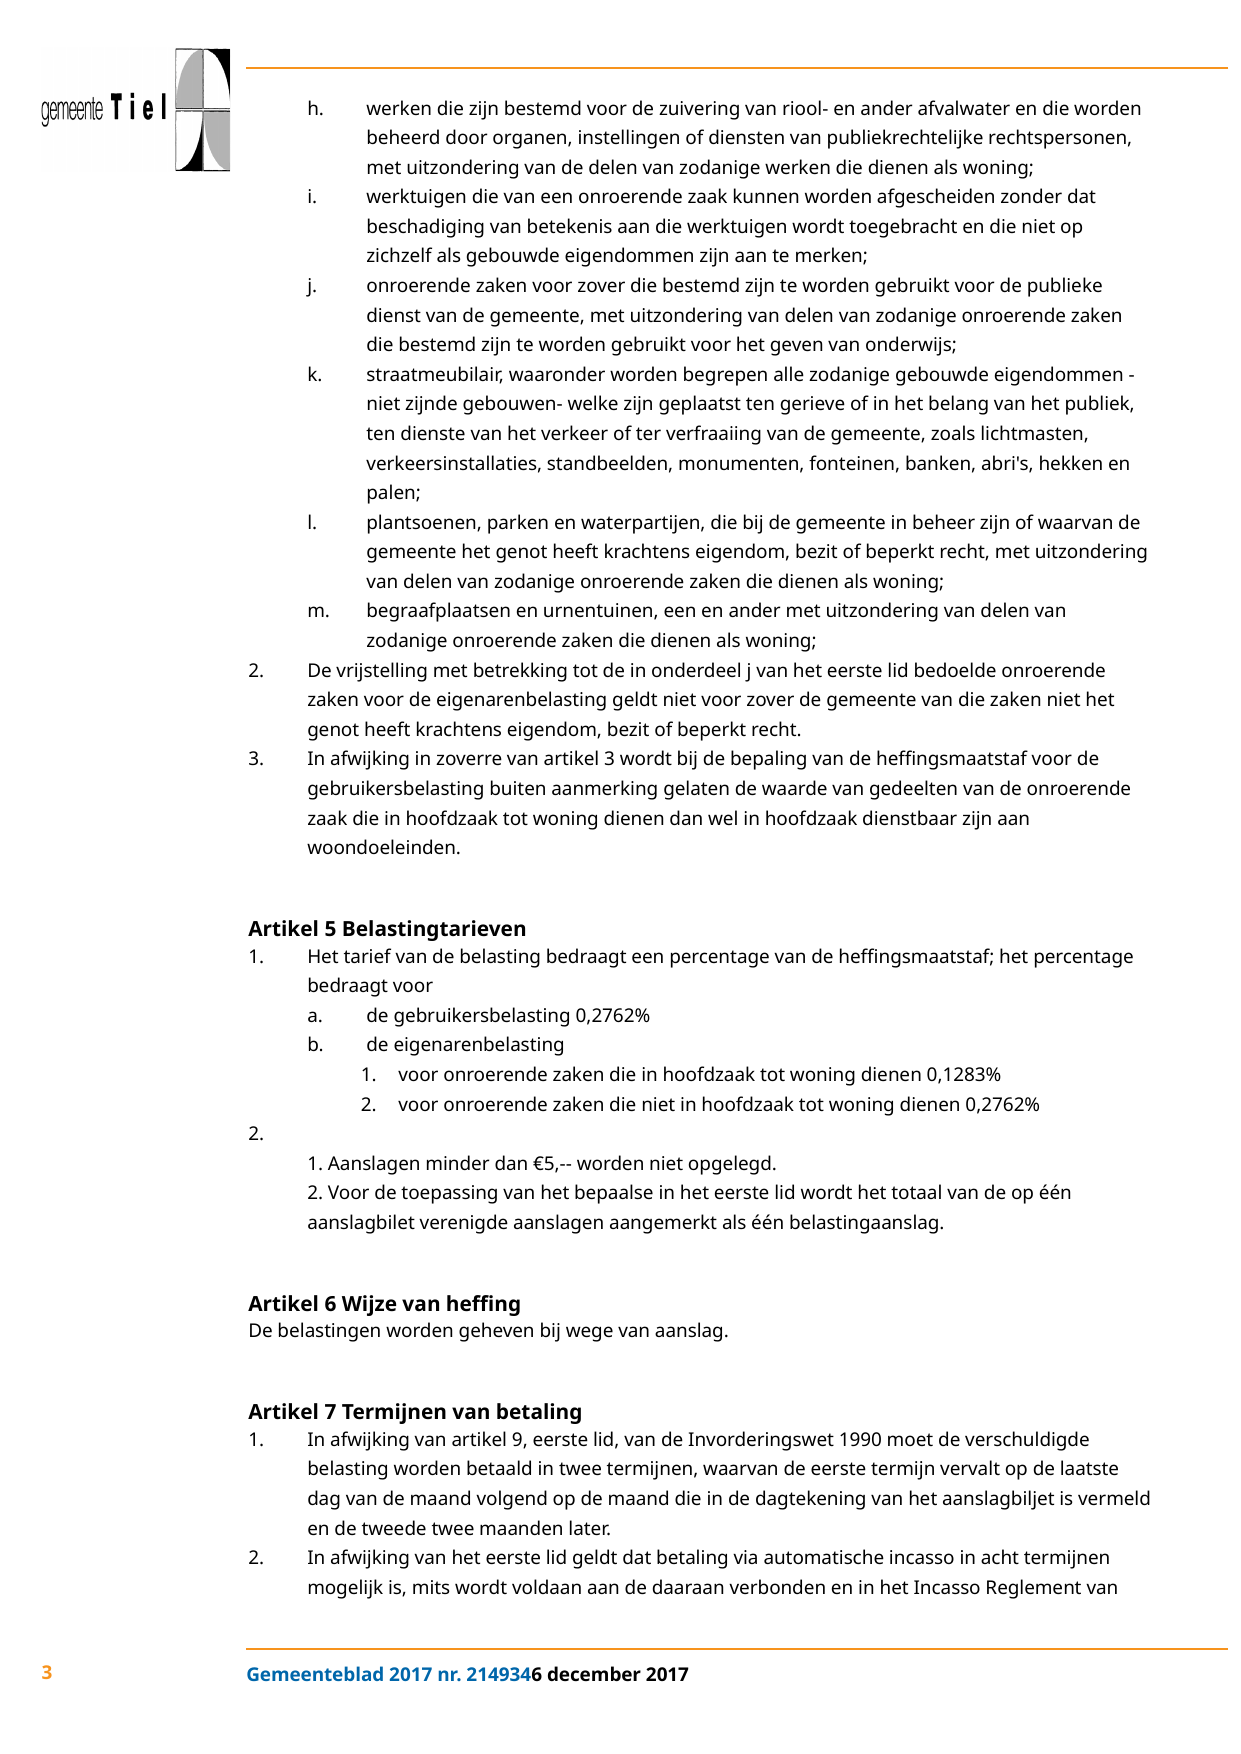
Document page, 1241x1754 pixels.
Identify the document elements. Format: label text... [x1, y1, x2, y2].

list plantsoenen, parken en waterpartijen, die bij de gemeente in beheer zijn of waarvan de gemeente het genot heeft krachtens eigendom, bezit of beperkt recht, met uitzondering van delen van zodanige onroerende zaken die dienen als woning; [307, 509, 1152, 594]
text De belastingen worden geheven bij wege van aanslag. [248, 1317, 1152, 1343]
list begraafplaatsen en urnentuinen, een en ander met uitzondering van delen van zodanige onroerende zaken die dienen als woning; [307, 598, 1152, 653]
list De vrijstelling met betrekking tot de in onderdeel j van het eerste lid bedoelde onroerende zaken voor de eigenarenbelasting geldt niet voor zover de gemeente van die zaken niet het genot heeft krachtens eigendom, bezit of beperkt recht. [248, 657, 1152, 742]
list 2. Voor de toepassing van het bepaalse in het eerste lid wordt het totaal van de op één aanslagbilet verenigde aanslagen aangemerkt als één belastingaanslag. [248, 1179, 1152, 1235]
list voor onroerende zaken die in hoofdzaak tot woning dienen 0,1283% [361, 1061, 1152, 1087]
text Artikel 7 Termijnen van betaling [248, 1397, 1152, 1426]
list 1. Aanslagen minder dan €5,-- worden niet opgelegd. [248, 1150, 1152, 1176]
list onroerende zaken voor zover die bestemd zijn te worden gebruikt voor de publieke dienst van de gemeente, met uitzondering van delen van zodanige onroerende zaken die bestemd zijn te worden gebruikt voor het geven van onderwijs; [307, 272, 1152, 357]
list de gebruikersbelasting 0,2762% [307, 1002, 1152, 1028]
list In afwijking van het eerste lid geldt dat betaling via automatische incasso in acht termijnen mogelijk is, mits wordt voldaan aan de daaraan verbonden en in het Incasso Reglement van [248, 1544, 1152, 1599]
list Het tarief van de belasting bedraagt een percentage van de heffingsmaatstaf; het percentage bedraagt voor [248, 943, 1152, 998]
text Artikel 5 Belastingtarieven [248, 914, 1152, 943]
text Artikel 6 Wijze van heffing [248, 1289, 1152, 1317]
list voor onroerende zaken die niet in hoofdzaak tot woning dienen 0,2762% [361, 1091, 1152, 1116]
list de eigenarenbelasting [307, 1032, 1152, 1057]
picture [41, 47, 231, 172]
list werktuigen die van een onroerende zaak kunnen worden afgescheiden zonder dat beschadiging van betekenis aan die werktuigen wordt toegebracht en die niet op zichzelf als gebouwde eigendommen zijn aan te merken; [307, 183, 1152, 268]
list In afwijking in zoverre van artikel 3 wordt bij de bepaling van de heffingsmaatstaf voor de gebruikersbelasting buiten aanmerking gelaten de waarde van gedeelten van de onroerende zaak die in hoofdzaak tot woning dienen dan wel in hoofdzaak dienstbaar zijn aan woondoeleinden. [248, 746, 1152, 860]
list straatmeubilair, waaronder worden begrepen alle zodanige gebouwde eigendommen -niet zijnde gebouwen- welke zijn geplaatst ten gerieve of in het belang van het publiek, ten dienste van het verkeer of ter verfraaiing van de gemeente, zoals lichtmasten, verkeersinstallaties, standbeelden, monumenten, fonteinen, banken, abri's, hekken en palen; [307, 361, 1152, 505]
list In afwijking van artikel 9, eerste lid, van de Invorderingswet 1990 moet de verschuldigde belasting worden betaald in twee termijnen, waarvan de eerste termijn vervalt op de laatste dag van de maand volgend op de maand die in de dagtekening van het aanslagbiljet is vermeld en de tweede twee maanden later. [248, 1426, 1152, 1540]
list werken die zijn bestemd voor de zuivering van riool- en ander afvalwater en die worden beheerd door organen, instellingen of diensten van publiekrechtelijke rechtspersonen, met uitzondering van de delen van zodanige werken die dienen als woning; [307, 95, 1152, 180]
